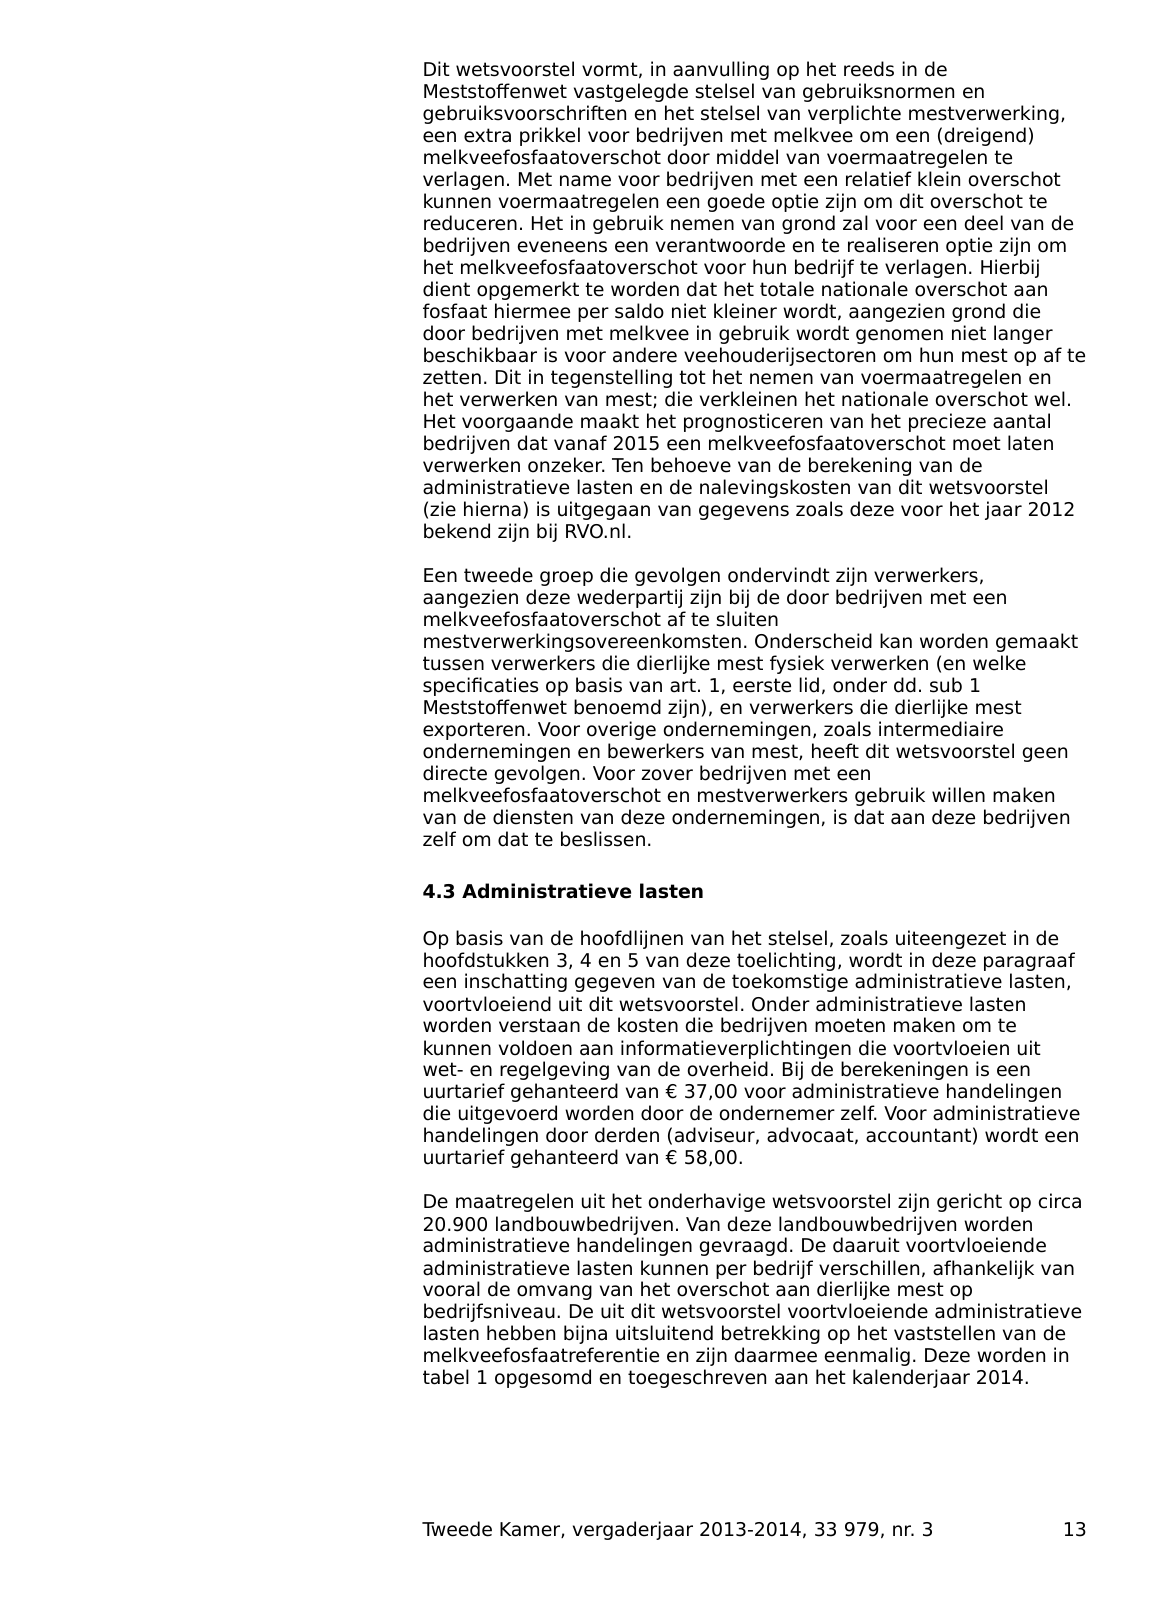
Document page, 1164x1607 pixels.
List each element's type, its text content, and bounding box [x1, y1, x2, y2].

text Dit wetsvoorstel vormt, in aanvulling op het reeds in de Meststoffenwet vastgelegde stelsel van gebruiksnormen en gebruiksvoorschriften en het stelsel van verplichte mestverwerking, een extra prikkel voor bedrijven met melkvee om een (dreigend) melkveefosfaatoverschot door middel van voermaatregelen te verlagen. Met name voor bedrijven met een relatief klein overschot kunnen voermaatregelen een goede optie zijn om dit overschot te reduceren. Het in gebruik nemen van grond zal voor een deel van de bedrijven eveneens een verantwoorde en te realiseren optie zijn om het melkveefosfaatoverschot voor hun bedrijf te verlagen. Hierbij dient opgemerkt te worden dat het totale nationale overschot aan fosfaat hiermee per saldo niet kleiner wordt, aangezien grond die door bedrijven met melkvee in gebruik wordt genomen niet langer beschikbaar is voor andere veehouderijsectoren om hun mest op af te zetten. Dit in tegenstelling tot het nemen van voermaatregelen en het verwerken van mest; die verkleinen het nationale overschot wel. Het voorgaande maakt het prognosticeren van het precieze aantal bedrijven dat vanaf 2015 een melkveefosfaatoverschot moet laten verwerken onzeker. Ten behoeve van de berekening van de administratieve lasten en de nalevingskosten van dit wetsvoorstel (zie hierna) is uitgegaan van gegevens zoals deze voor het jaar 2012 bekend zijn bij RVO.nl. [422, 59, 1087, 543]
text Op basis van de hoofdlijnen van het stelsel, zoals uiteengezet in de hoofdstukken 3, 4 en 5 van deze toelichting, wordt in deze paragraaf een inschatting gegeven van de toekomstige administratieve lasten, voortvloeiend uit dit wetsvoorstel. Onder administratieve lasten worden verstaan de kosten die bedrijven moeten maken om te kunnen voldoen aan informatieverplichtingen die voortvloeien uit wet- en regelgeving van de overheid. Bij de berekeningen is een uurtarief gehanteerd van € 37,00 voor administratieve handelingen die uitgevoerd worden door de ondernemer zelf. Voor administratieve handelingen door derden (adviseur, advocaat, accountant) wordt een uurtarief gehanteerd van € 58,00. [422, 927, 1087, 1169]
text De maatregelen uit het onderhavige wetsvoorstel zijn gericht op circa 20.900 landbouwbedrijven. Van deze landbouwbedrijven worden administratieve handelingen gevraagd. De daaruit voortvloeiende administratieve lasten kunnen per bedrijf verschillen, afhankelijk van vooral de omvang van het overschot aan dierlijke mest op bedrijfsniveau. De uit dit wetsvoorstel voortvloeiende administratieve lasten hebben bijna uitsluitend betrekking op het vaststellen van de melkveefosfaatreferentie en zijn daarmee eenmalig. Deze worden in tabel 1 opgesomd en toegeschreven aan het kalenderjaar 2014. [422, 1191, 1087, 1389]
subtitle 4.3 Administratieve lasten [422, 881, 1087, 902]
text Een tweede groep die gevolgen ondervindt zijn verwerkers, aangezien deze wederpartij zijn bij de door bedrijven met een melkveefosfaatoverschot af te sluiten mestverwerkingsovereenkomsten. Onderscheid kan worden gemaakt tussen verwerkers die dierlijke mest fysiek verwerken (en welke specificaties op basis van art. 1, eerste lid, onder dd. sub 1 Meststoffenwet benoemd zijn), en verwerkers die dierlijke mest exporteren. Voor overige ondernemingen, zoals intermediaire ondernemingen en bewerkers van mest, heeft dit wetsvoorstel geen directe gevolgen. Voor zover bedrijven met een melkveefosfaatoverschot en mestverwerkers gebruik willen maken van de diensten van deze ondernemingen, is dat aan deze bedrijven zelf om dat te beslissen. [422, 565, 1087, 851]
